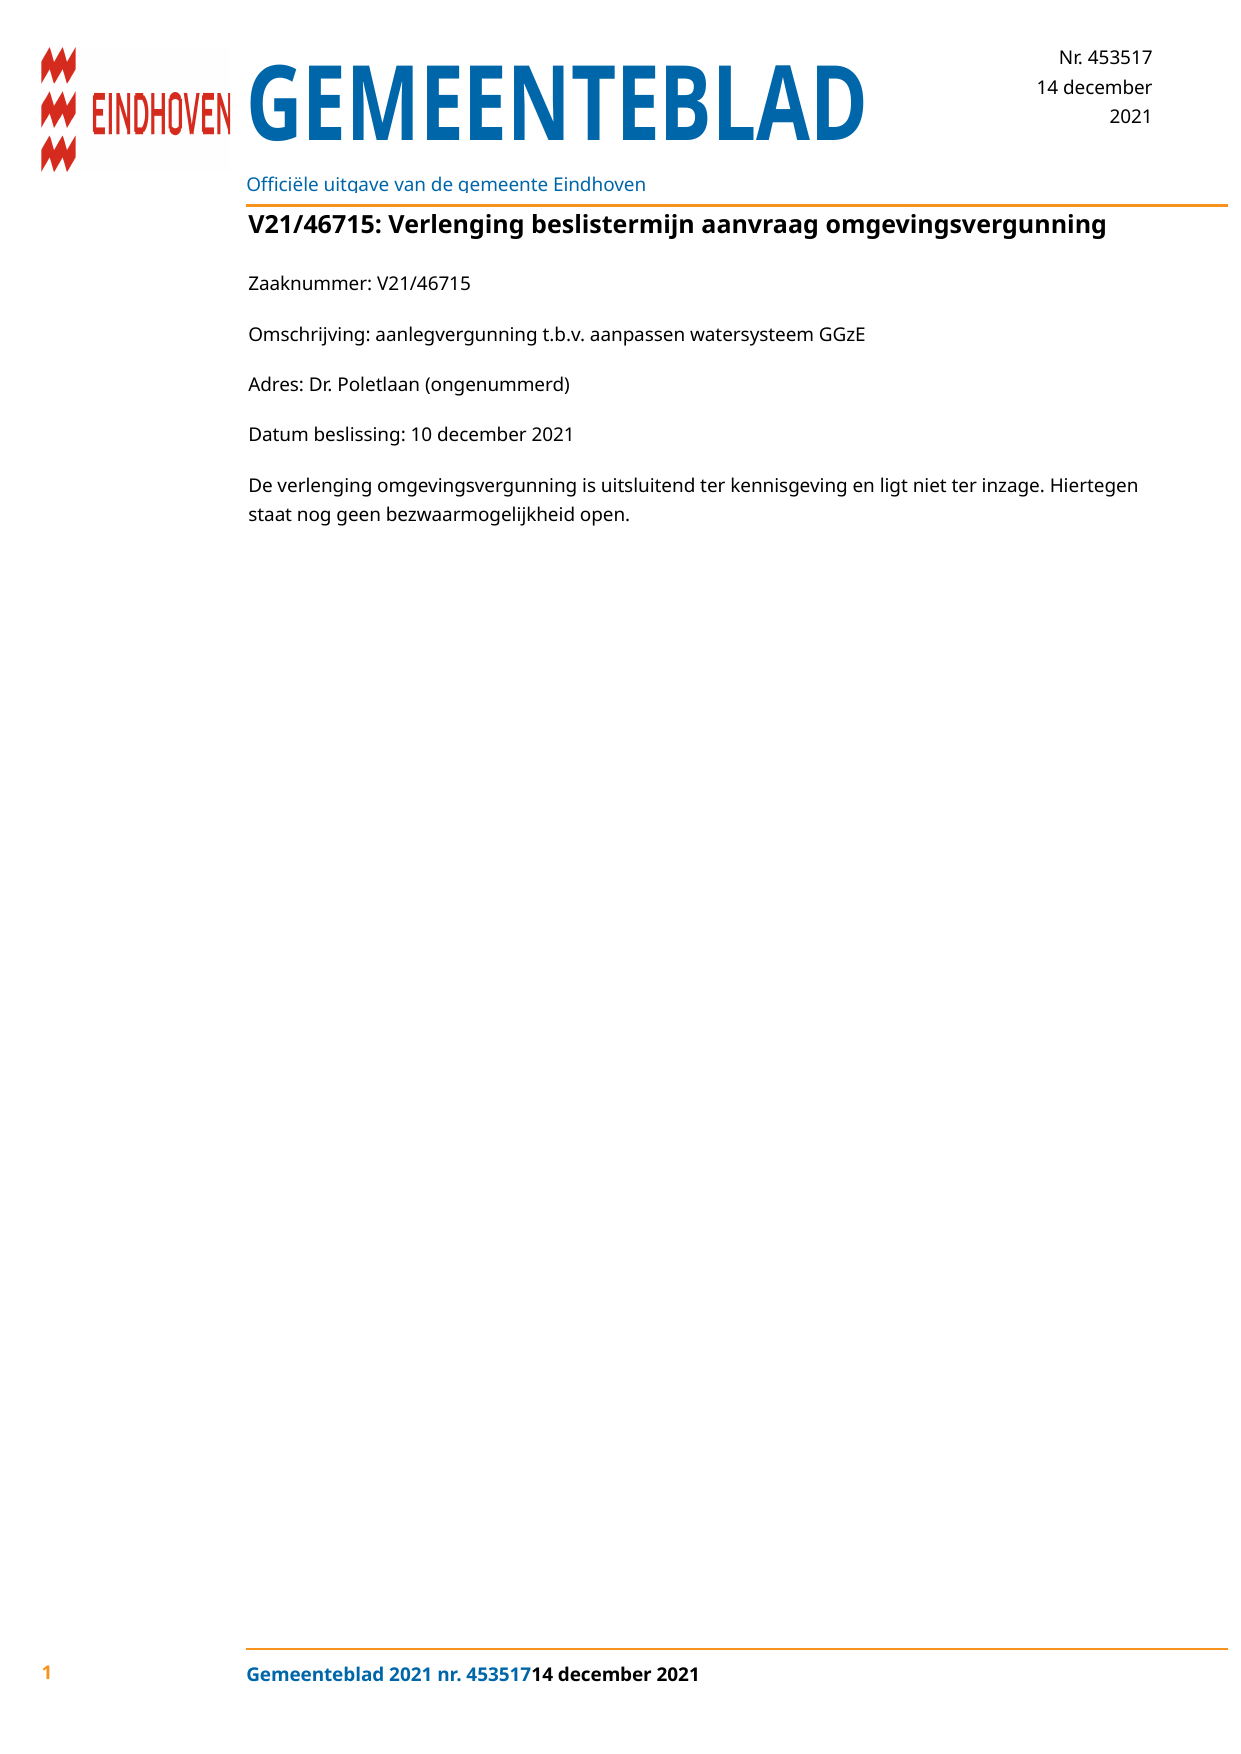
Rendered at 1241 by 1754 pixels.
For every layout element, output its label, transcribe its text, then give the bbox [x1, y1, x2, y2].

text De verlenging omgevingsvergunning is uitsluitend ter kennisgeving en ligt niet ter inzage. Hiertegen staat nog geen bezwaarmogelijkheid open. [248, 472, 1152, 527]
text Adres: Dr. Poletlaan (ongenummerd) [248, 371, 1152, 397]
text Omschrijving: aanlegvergunning t.b.v. aanpassen watersysteem GGzE [248, 321, 1152, 346]
text Datum beslissing: 10 december 2021 [248, 422, 1152, 447]
picture [41, 47, 231, 172]
text V21/46715: Verlenging beslistermijn aanvraag omgevingsvergunning [248, 207, 1152, 241]
text Zaaknummer: V21/46715 [248, 270, 1152, 296]
